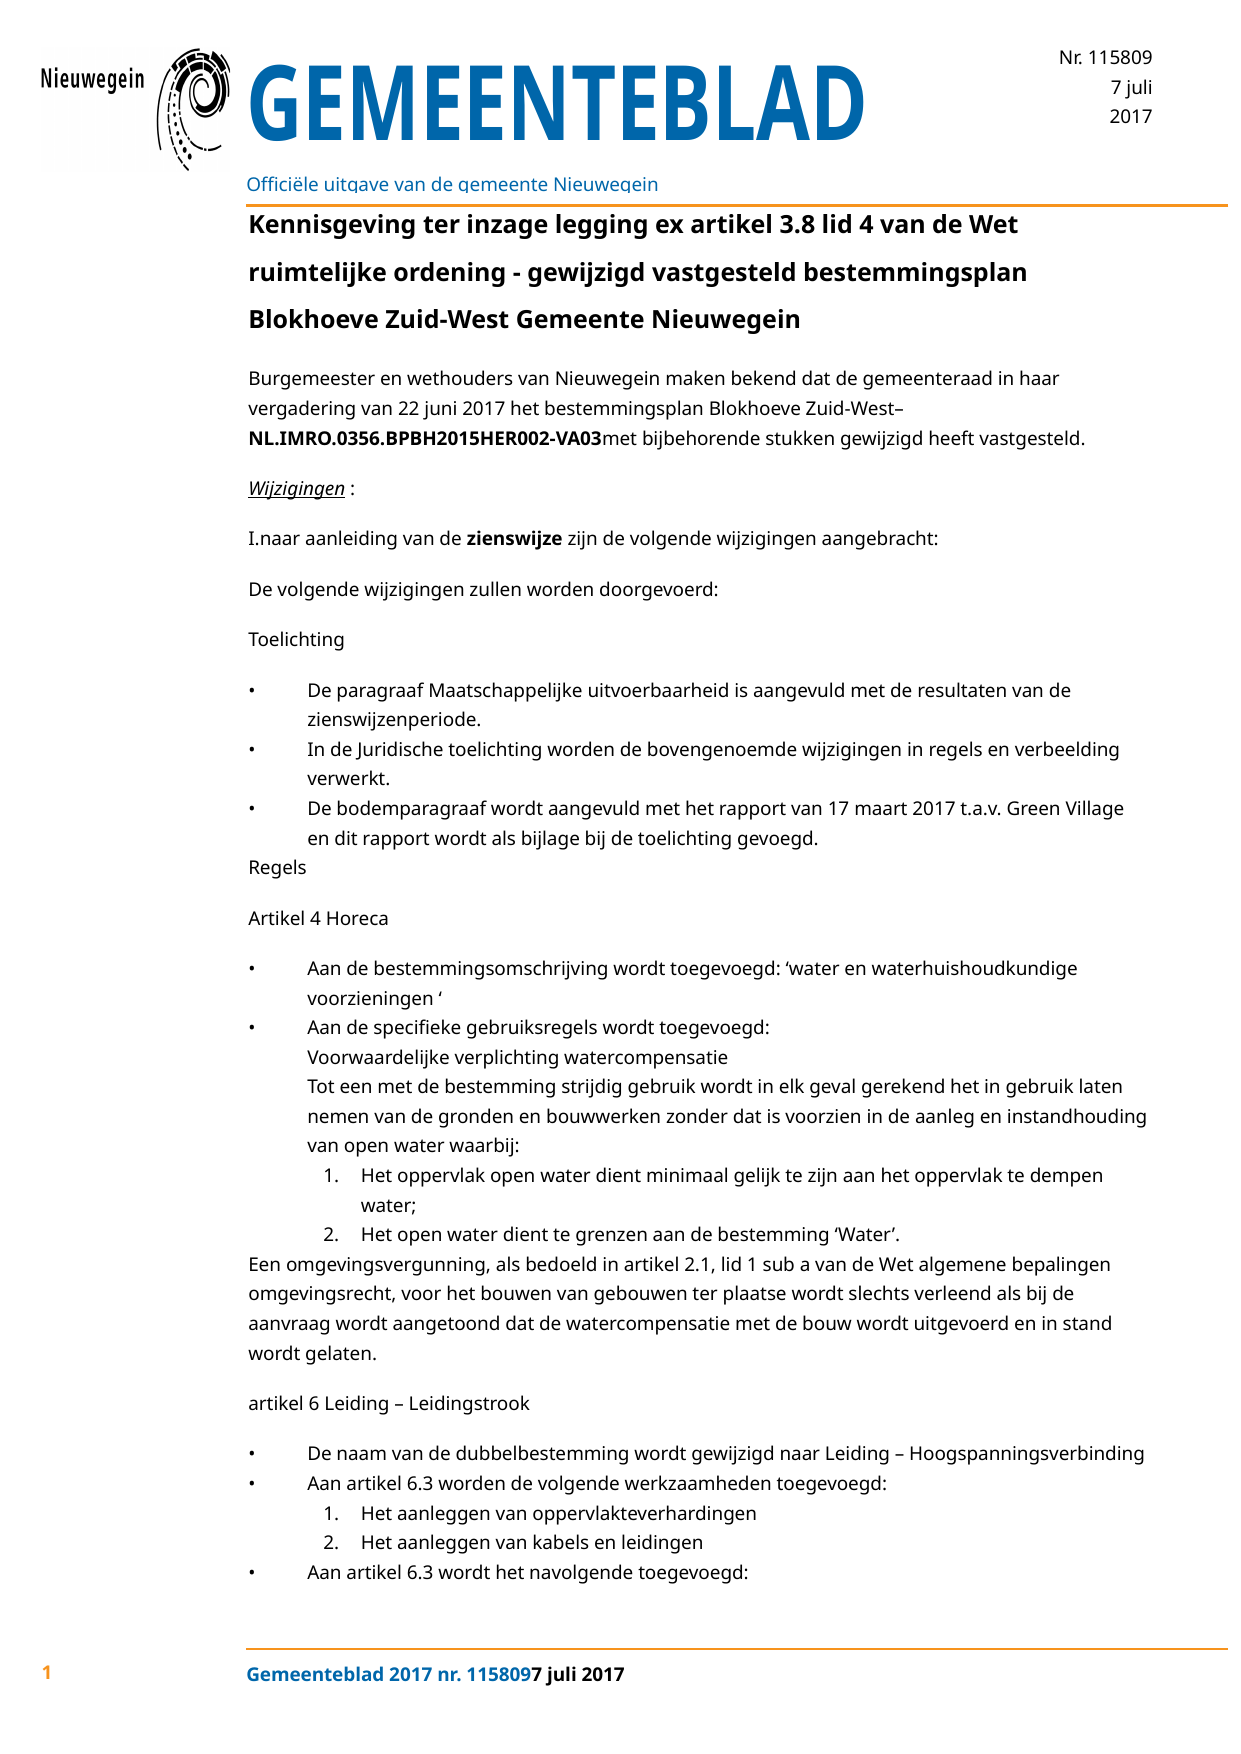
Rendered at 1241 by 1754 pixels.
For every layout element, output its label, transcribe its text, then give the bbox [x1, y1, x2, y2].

list In de Juridische toelichting worden de bovengenoemde wijzigingen in regels en verbeelding verwerkt. [248, 736, 1152, 791]
list Aan de bestemmingsomschrijving wordt toegevoegd: ‘water en waterhuishoudkundige voorzieningen ‘ [248, 955, 1152, 1010]
text artikel 6 Leiding – Leidingstrook [248, 1390, 1152, 1416]
list Aan de specifieke gebruiksregels wordt toegevoegd: [248, 1014, 1152, 1040]
list Tot een met de bestemming strijdig gebruik wordt in elk geval gerekend het in gebruik laten nemen van de gronden en bouwwerken zonder dat is voorzien in de aanleg en instandhouding van open water waarbij: [248, 1073, 1152, 1158]
text De volgende wijzigingen zullen worden doorgevoerd: [248, 576, 1152, 602]
list De bodemparagraaf wordt aangevuld met het rapport van 17 maart 2017 t.a.v. Green Village en dit rapport wordt als bijlage bij de toelichting gevoegd. [248, 795, 1152, 850]
text I.naar aanleiding van de zienswijze zijn de volgende wijzigingen aangebracht: [248, 526, 1152, 551]
list Aan artikel 6.3 worden de volgende werkzaamheden toegevoegd: [248, 1470, 1152, 1496]
text Kennisgeving ter inzage legging ex artikel 3.8 lid 4 van de Wet ruimtelijke ordening - gewijzigd vastgesteld bestemmingsplan Blokhoeve Zuid-West Gemeente Nieuwegein [248, 207, 1152, 336]
list Het aanleggen van oppervlakteverhardingen [323, 1500, 1152, 1525]
text Een omgevingsvergunning, als bedoeld in artikel 2.1, lid 1 sub a van de Wet algemene bepalingen omgevingsrecht, voor het bouwen van gebouwen ter plaatse wordt slechts verleend als bij de aanvraag wordt aangetoond dat de watercompensatie met de bouw wordt uitgevoerd en in stand wordt gelaten. [248, 1251, 1152, 1365]
list Voorwaardelijke verplichting watercompensatie [248, 1044, 1152, 1069]
text Toelichting [248, 626, 1152, 652]
picture [41, 47, 231, 172]
list De paragraaf Maatschappelijke uitvoerbaarheid is aangevuld met de resultaten van de zienswijzenperiode. [248, 677, 1152, 732]
list Het open water dient te grenzen aan de bestemming ‘Water’. [323, 1221, 1152, 1247]
list Aan artikel 6.3 wordt het navolgende toegevoegd: [248, 1559, 1152, 1584]
text Wijzigingen : [248, 475, 1152, 501]
list Het oppervlak open water dient minimaal gelijk te zijn aan het oppervlak te dempen water; [323, 1162, 1152, 1217]
list Het aanleggen van kabels en leidingen [323, 1529, 1152, 1555]
list De naam van de dubbelbestemming wordt gewijzigd naar Leiding – Hoogspanningsverbinding [248, 1441, 1152, 1466]
text Artikel 4 Horeca [248, 905, 1152, 930]
text Regels [248, 854, 1152, 880]
text Burgemeester en wethouders van Nieuwegein maken bekend dat de gemeenteraad in haar vergadering van 22 juni 2017 het bestemmingsplan Blokhoeve Zuid-West–NL.IMRO.0356.BPBH2015HER002-VA03met bijbehorende stukken gewijzigd heeft vastgesteld. [248, 366, 1152, 450]
